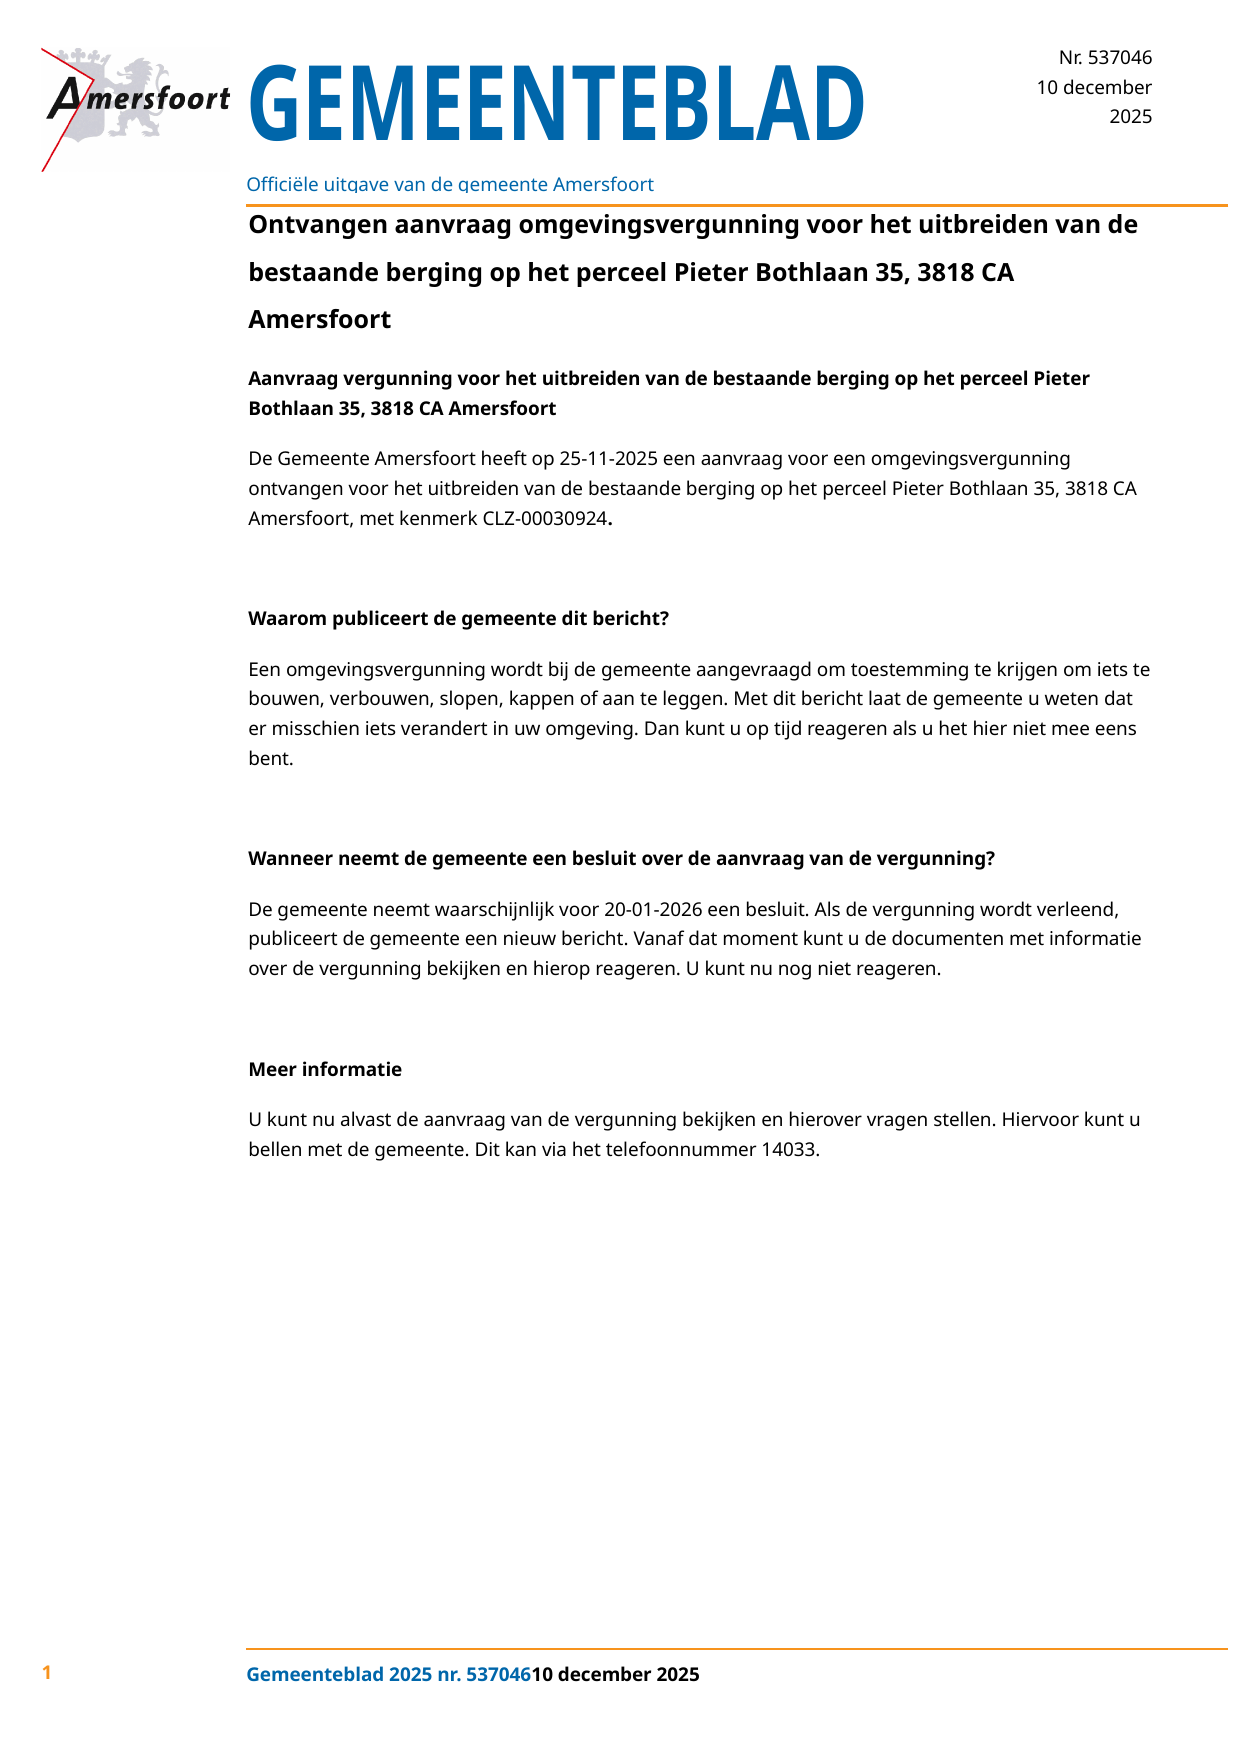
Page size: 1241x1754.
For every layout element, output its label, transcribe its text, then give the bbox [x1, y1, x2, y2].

text Aanvraag vergunning voor het uitbreiden van de bestaande berging op het perceel Pieter Bothlaan 35, 3818 CA Amersfoort [248, 366, 1152, 421]
picture [41, 47, 231, 172]
text Waarom publiceert de gemeente dit bericht? [248, 606, 1152, 631]
text Wanneer neemt de gemeente een besluit over de aanvraag van de vergunning? [248, 846, 1152, 871]
text De Gemeente Amersfoort heeft op 25-11-2025 een aanvraag voor een omgevingsvergunning ontvangen voor het uitbreiden van de bestaande berging op het perceel Pieter Bothlaan 35, 3818 CA Amersfoort, met kenmerk CLZ-00030924. [248, 446, 1152, 530]
text De gemeente neemt waarschijnlijk voor 20-01-2026 een besluit. Als de vergunning wordt verleend, publiceert de gemeente een nieuw bericht. Vanaf dat moment kunt u de documenten met informatie over de vergunning bekijken en hierop reageren. U kunt nu nog niet reageren. [248, 896, 1152, 981]
text Meer informatie [248, 1056, 1152, 1082]
text U kunt nu alvast de aanvraag van de vergunning bekijken en hierover vragen stellen. Hiervoor kunt u bellen met de gemeente. Dit kan via het telefoonnummer 14033. [248, 1106, 1152, 1162]
text Ontvangen aanvraag omgevingsvergunning voor het uitbreiden van de bestaande berging op het perceel Pieter Bothlaan 35, 3818 CA Amersfoort [248, 207, 1152, 336]
text Een omgevingsvergunning wordt bij de gemeente aangevraagd om toestemming te krijgen om iets te bouwen, verbouwen, slopen, kappen of aan te leggen. Met dit bericht laat de gemeente u weten dat er misschien iets verandert in uw omgeving. Dan kunt u op tijd reageren als u het hier niet mee eens bent. [248, 656, 1152, 770]
